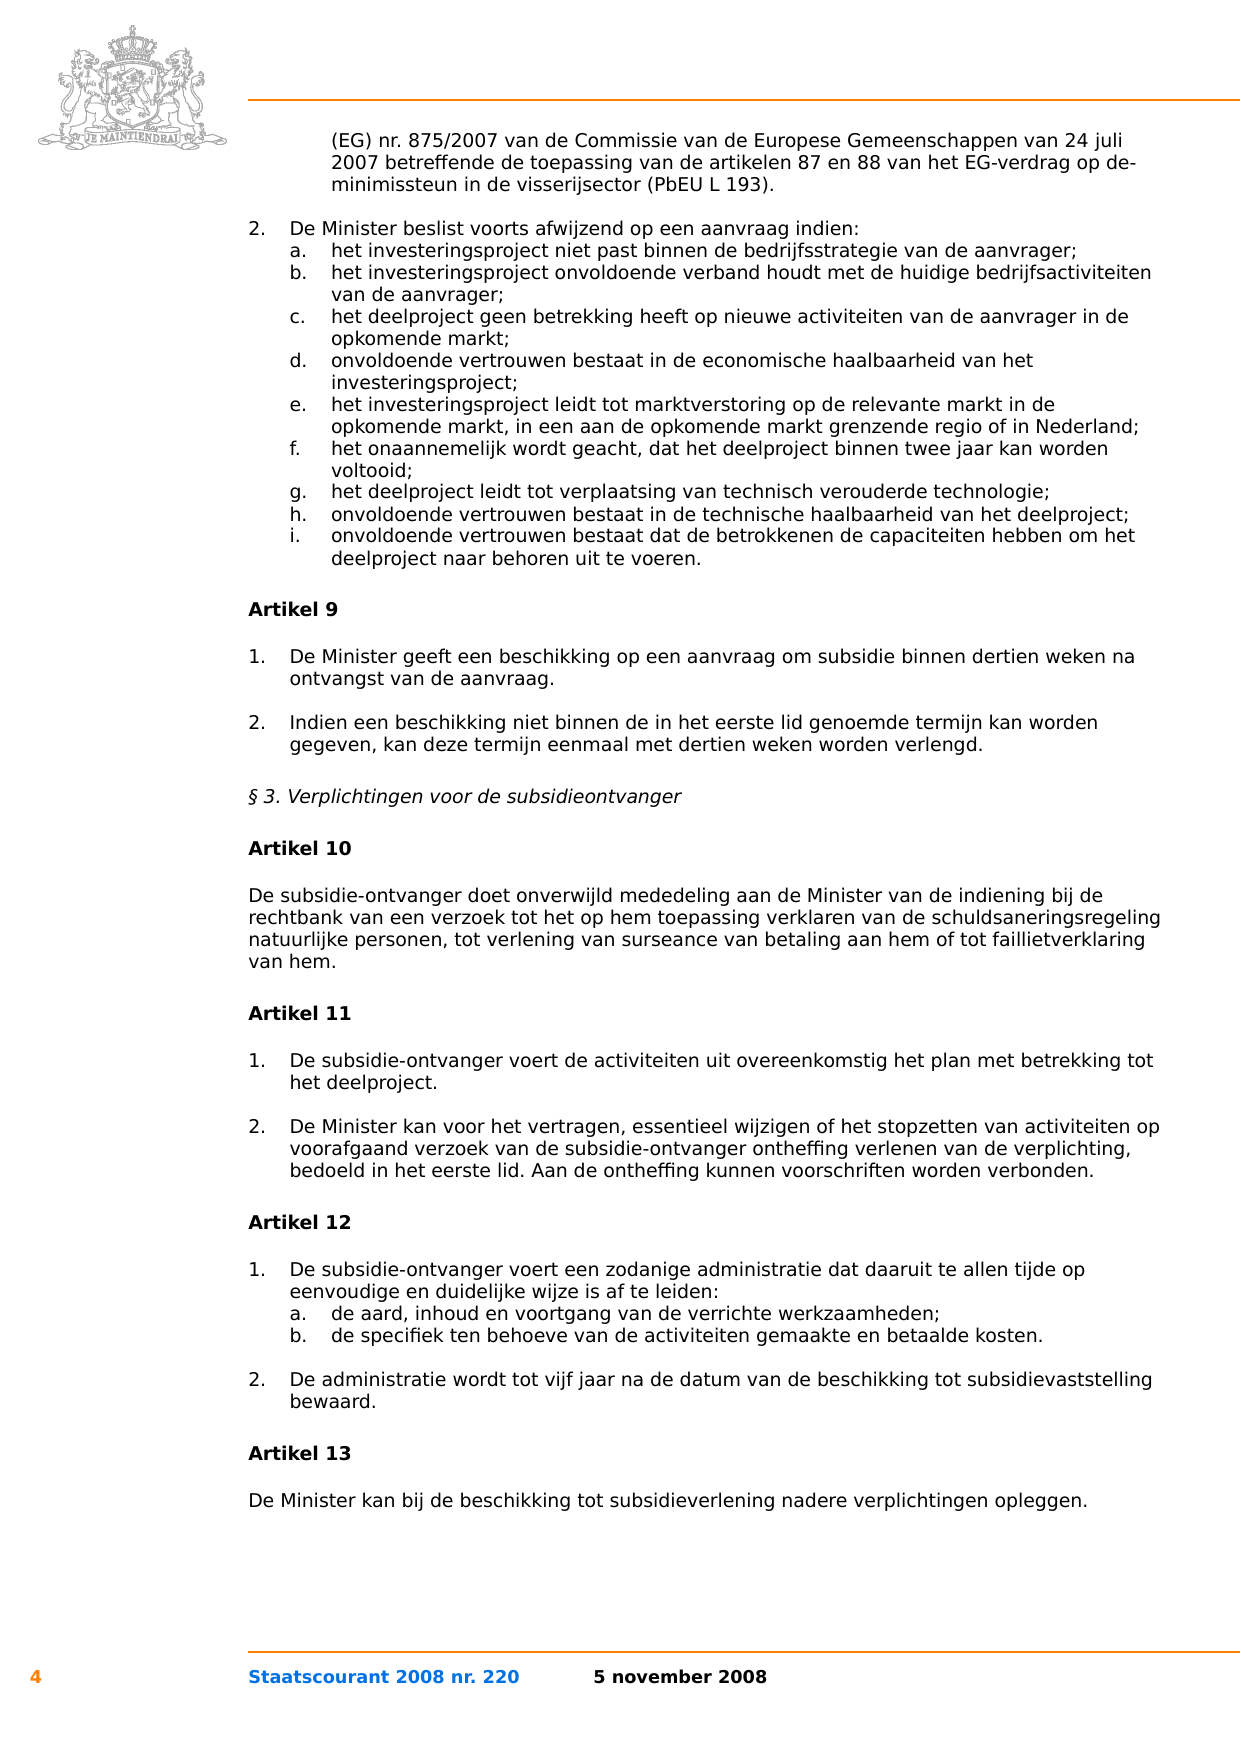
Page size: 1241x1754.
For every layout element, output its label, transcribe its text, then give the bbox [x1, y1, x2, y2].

text d. onvoldoende vertrouwen bestaat in de economische haalbaarheid van het investeringsproject; [289, 349, 1163, 393]
text a. het investeringsproject niet past binnen de bedrijfsstrategie van de aanvrager; [289, 240, 1163, 262]
picture [38, 25, 227, 150]
text a. de aard, inhoud en voortgang van de verrichte werkzaamheden; [289, 1303, 1163, 1325]
text 2. De Minister beslist voorts afwijzend op een aanvraag indien: [248, 218, 1163, 240]
text i. onvoldoende vertrouwen bestaat dat de betrokkenen de capaciteiten hebben om het deelproject naar behoren uit te voeren. [289, 525, 1163, 569]
text 1. De subsidie-ontvanger voert de activiteiten uit overeenkomstig het plan met betrekking tot het deelproject. [248, 1050, 1163, 1094]
text De Minister kan bij de beschikking tot subsidieverlening nadere verplichtingen opleggen. [248, 1489, 1163, 1511]
subtitle Artikel 10 [248, 838, 1163, 860]
subtitle Artikel 13 [248, 1442, 1163, 1464]
text 2. Indien een beschikking niet binnen de in het eerste lid genoemde termijn kan worden gegeven, kan deze termijn eenmaal met dertien weken worden verlengd. [248, 712, 1163, 756]
text e. het investeringsproject leidt tot marktverstoring op de relevante markt in de opkomende markt, in een aan de opkomende markt grenzende regio of in Nederland; [289, 393, 1163, 437]
subtitle Artikel 11 [248, 1003, 1163, 1025]
subtitle Artikel 9 [248, 599, 1163, 621]
text 2. De Minister kan voor het vertragen, essentieel wijzigen of het stopzetten van activiteiten op voorafgaand verzoek van de subsidie-ontvanger ontheffing verlenen van de verplichting, bedoeld in het eerste lid. Aan de ontheffing kunnen voorschriften worden verbonden. [248, 1116, 1163, 1182]
text g. het deelproject leidt tot verplaatsing van technisch verouderde technologie; [289, 481, 1163, 503]
text f. het onaannemelijk wordt geacht, dat het deelproject binnen twee jaar kan worden voltooid; [289, 437, 1163, 481]
text (EG) nr. 875/2007 van de Commissie van de Europese Gemeenschappen van 24 juli 2007 betreffende de toepassing van de artikelen 87 en 88 van het EG-verdrag op de-minimissteun in de visserijsector (PbEU L 193). [289, 130, 1163, 196]
text c. het deelproject geen betrekking heeft op nieuwe activiteiten van de aanvrager in de opkomende markt; [289, 306, 1163, 349]
subtitle Artikel 12 [248, 1212, 1163, 1234]
text 1. De Minister geeft een beschikking op een aanvraag om subsidie binnen dertien weken na ontvangst van de aanvraag. [248, 646, 1163, 690]
text b. de specifiek ten behoeve van de activiteiten gemaakte en betaalde kosten. [289, 1325, 1163, 1347]
text b. het investeringsproject onvoldoende verband houdt met de huidige bedrijfsactiviteiten van de aanvrager; [289, 262, 1163, 306]
text De subsidie-ontvanger doet onverwijld mededeling aan de Minister van de indiening bij de rechtbank van een verzoek tot het op hem toepassing verklaren van de schuldsaneringsregeling natuurlijke personen, tot verlening van surseance van betaling aan hem of tot faillietverklaring van hem. [248, 885, 1163, 973]
text 2. De administratie wordt tot vijf jaar na de datum van de beschikking tot subsidievaststelling bewaard. [248, 1368, 1163, 1412]
text 1. De subsidie-ontvanger voert een zodanige administratie dat daaruit te allen tijde op eenvoudige en duidelijke wijze is af te leiden: [248, 1259, 1163, 1303]
text h. onvoldoende vertrouwen bestaat in de technische haalbaarheid van het deelproject; [289, 503, 1163, 525]
subtitle § 3. Verplichtingen voor de subsidieontvanger [248, 786, 1163, 808]
